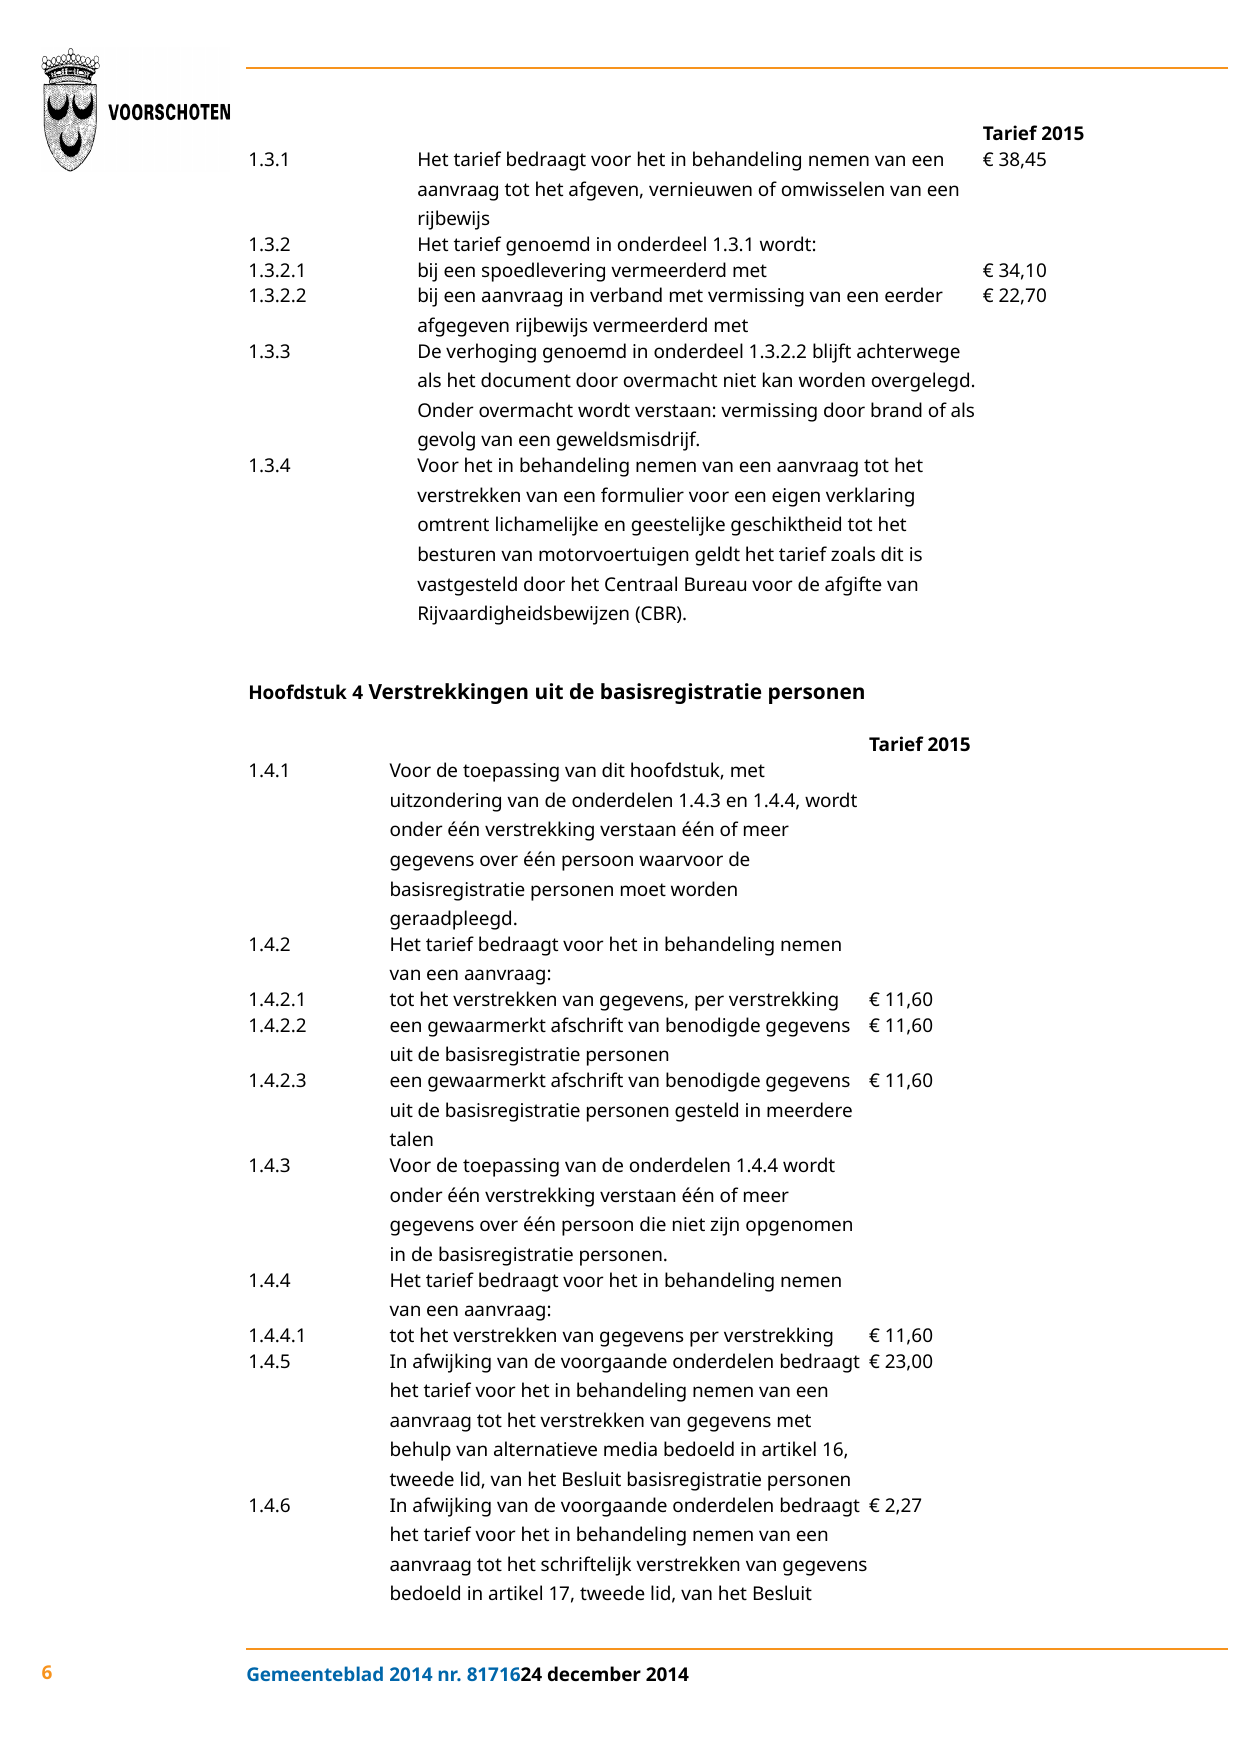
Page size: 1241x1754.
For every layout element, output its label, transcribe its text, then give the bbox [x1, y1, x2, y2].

table_cell [869, 931, 1152, 986]
table_cell Het tarief bedraagt voor het in behandeling nemen van een aanvraag tot het afgeven, vernieuwen of omwisselen van een rijbewijs [417, 146, 983, 231]
table_cell [983, 231, 1152, 257]
table_cell Voor de toepassing van de onderdelen 1.4.4 wordt onder één verstrekking verstaan één of meer gegevens over één persoon die niet zijn opgenomen in de basisregistratie personen. [389, 1152, 869, 1267]
table_cell 1.3.3 [248, 338, 417, 452]
table_cell een gewaarmerkt afschrift van benodigde gegevens uit de basisregistratie personen [389, 1012, 869, 1067]
table_cell Het tarief genoemd in onderdeel 1.3.1 wordt: [417, 231, 983, 257]
table_cell tot het verstrekken van gegevens, per verstrekking [389, 986, 869, 1012]
table_cell Voor de toepassing van dit hoofdstuk, met uitzondering van de onderdelen 1.4.3 en 1.4.4, wordt onder één verstrekking verstaan één of meer gegevens over één persoon waarvoor de basisregistratie personen moet worden geraadpleegd. [389, 758, 869, 931]
table_cell Voor het in behandeling nemen van een aanvraag tot het verstrekken van een formulier voor een eigen verklaring omtrent lichamelijke en geestelijke geschiktheid tot het besturen van motorvoertuigen geldt het tarief zoals dit is vastgesteld door het Centraal Bureau voor de afgifte van Rijvaardigheidsbewijzen (CBR). [417, 453, 983, 626]
table_cell 1.4.2.3 [248, 1068, 389, 1152]
table_cell 1.4.6 [248, 1492, 389, 1606]
table_cell 1.3.2 [248, 231, 417, 257]
table_header Tarief 2015 [869, 732, 1010, 757]
table_cell 1.4.4.1 [248, 1322, 389, 1348]
table_cell 1.4.3 [248, 1152, 389, 1267]
table_cell een gewaarmerkt afschrift van benodigde gegevens uit de basisregistratie personen gesteld in meerdere talen [389, 1068, 869, 1152]
table_cell 1.4.4 [248, 1267, 389, 1322]
table_cell € 34,10 [983, 257, 1152, 283]
table_cell € 23,00 [869, 1348, 1152, 1492]
text Hoofdstuk 4 Verstrekkingen uit de basisregistratie personen [248, 677, 1152, 706]
table_cell € 2,27 [869, 1492, 1152, 1606]
table_cell € 22,70 [983, 283, 1152, 338]
table_cell € 11,60 [869, 1068, 1152, 1152]
table_cell [983, 453, 1152, 626]
table_cell [983, 338, 1152, 452]
table_cell 1.4.2.2 [248, 1012, 389, 1067]
table_cell 1.3.2.1 [248, 257, 417, 283]
picture [41, 47, 231, 172]
table_cell bij een spoedlevering vermeerderd met [417, 257, 983, 283]
table_cell 1.4.2.1 [248, 986, 389, 1012]
table_cell [869, 1267, 1152, 1322]
table_cell In afwijking van de voorgaande onderdelen bedraagt het tarief voor het in behandeling nemen van een aanvraag tot het schriftelijk verstrekken van gegevens bedoeld in artikel 17, tweede lid, van het Besluit [389, 1492, 869, 1606]
table_cell bij een aanvraag in verband met vermissing van een eerder afgegeven rijbewijs vermeerderd met [417, 283, 983, 338]
table_cell tot het verstrekken van gegevens per verstrekking [389, 1322, 869, 1348]
table_cell [869, 758, 1152, 931]
table_cell 1.4.2 [248, 931, 389, 986]
table_header [389, 732, 869, 757]
table_cell € 11,60 [869, 986, 1152, 1012]
table_cell 1.3.1 [248, 146, 417, 231]
table_header [248, 121, 417, 146]
table_cell De verhoging genoemd in onderdeel 1.3.2.2 blijft achterwege als het document door overmacht niet kan worden overgelegd. Onder overmacht wordt verstaan: vermissing door brand of als gevolg van een geweldsmisdrijf. [417, 338, 983, 452]
table_cell Het tarief bedraagt voor het in behandeling nemen van een aanvraag: [389, 1267, 869, 1322]
table_cell € 38,45 [983, 146, 1152, 231]
table_cell 1.4.1 [248, 758, 389, 931]
table_cell In afwijking van de voorgaande onderdelen bedraagt het tarief voor het in behandeling nemen van een aanvraag tot het verstrekken van gegevens met behulp van alternatieve media bedoeld in artikel 16, tweede lid, van het Besluit basisregistratie personen [389, 1348, 869, 1492]
table_cell € 11,60 [869, 1012, 1152, 1067]
table_header Tarief 2015 [983, 121, 1152, 146]
table_cell Het tarief bedraagt voor het in behandeling nemen van een aanvraag: [389, 931, 869, 986]
table_header [248, 732, 389, 757]
table_cell € 11,60 [869, 1322, 1152, 1348]
table_header [417, 121, 983, 146]
table_cell 1.3.2.2 [248, 283, 417, 338]
table_cell 1.4.5 [248, 1348, 389, 1492]
table_cell [869, 1152, 1152, 1267]
table_cell 1.3.4 [248, 453, 417, 626]
